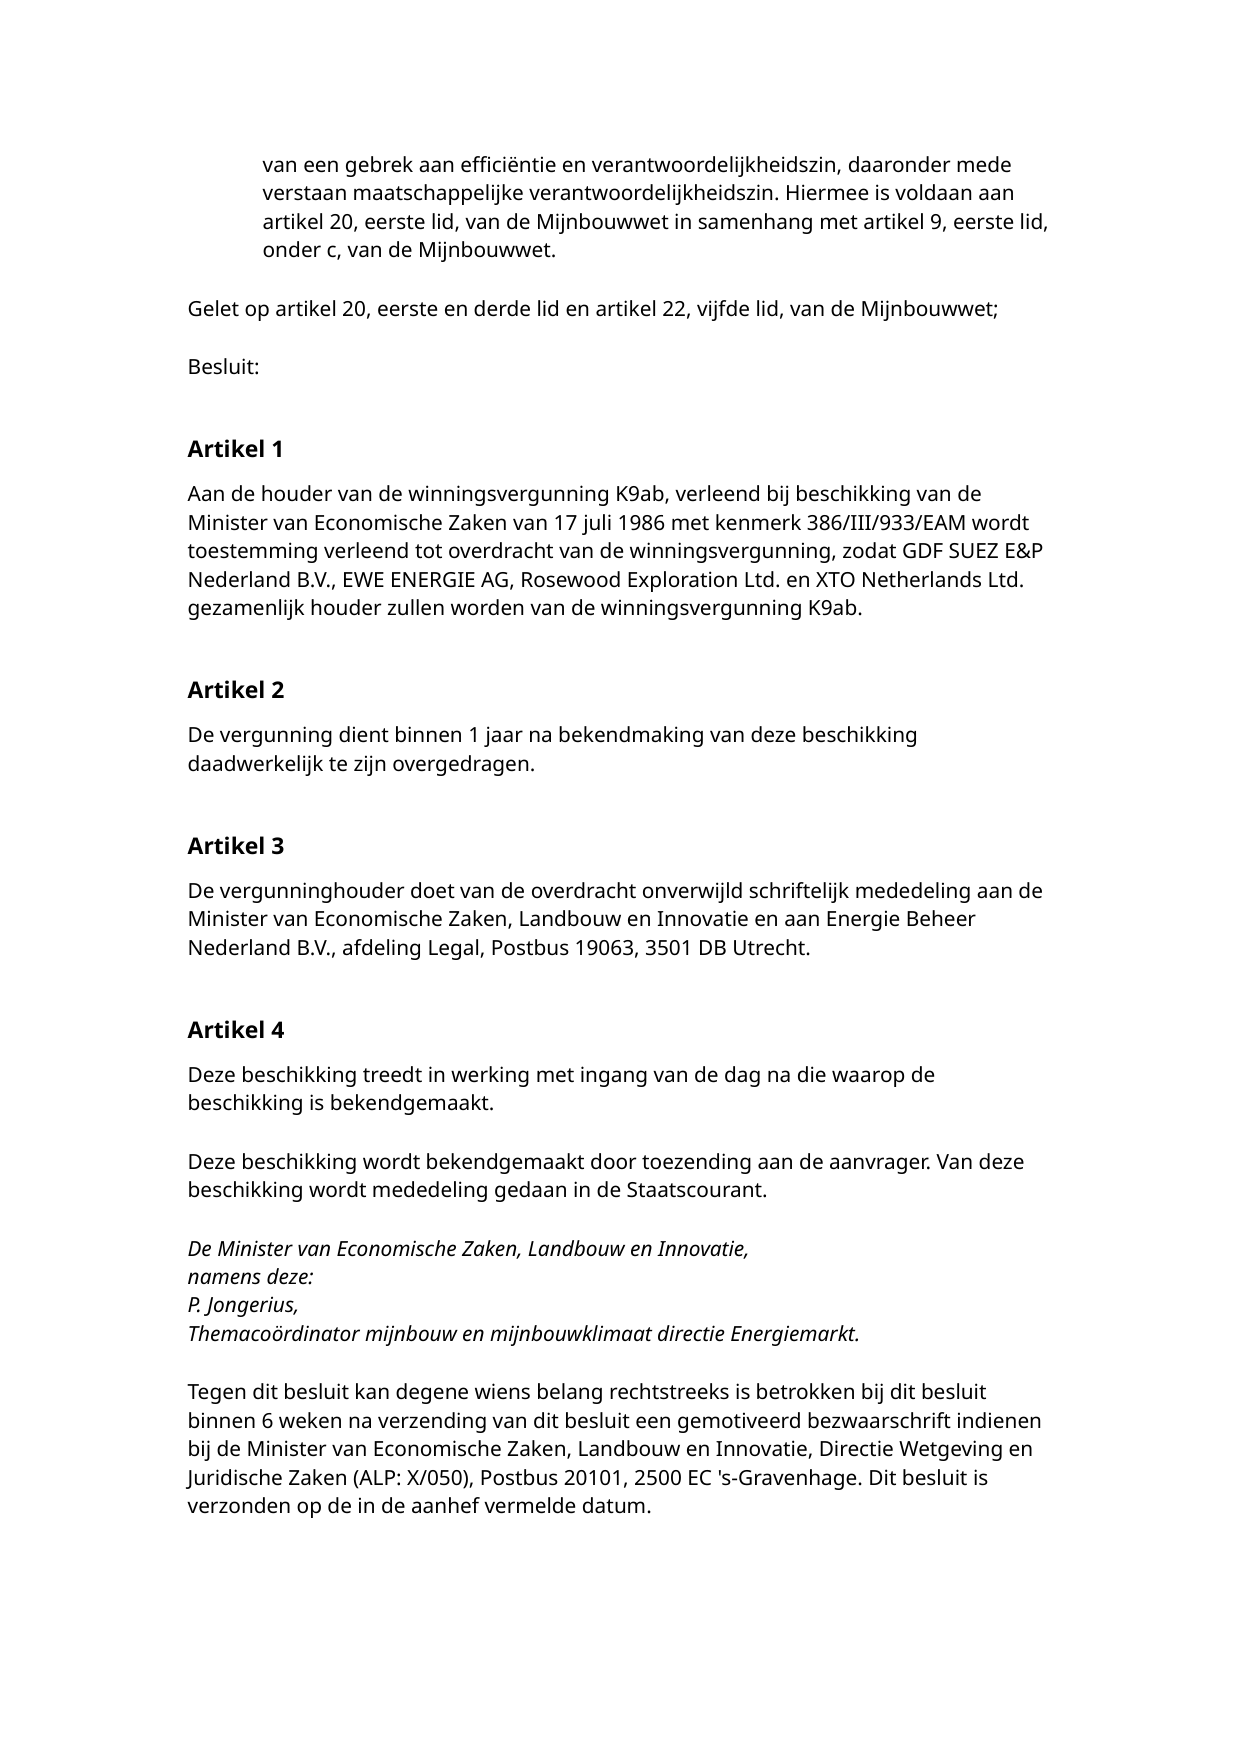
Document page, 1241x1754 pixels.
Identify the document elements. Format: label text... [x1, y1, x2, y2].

text P. Jongerius, [187, 1291, 1053, 1319]
text Deze beschikking wordt bekendgemaakt door toezending aan de aanvrager. Van deze beschikking wordt mededeling gedaan in de Staatscourant. [187, 1147, 1053, 1204]
text namens deze: [187, 1262, 1053, 1291]
subtitle Artikel 2 [187, 674, 1053, 705]
text Besluit: [187, 352, 1053, 381]
text Aan de houder van de winningsvergunning K9ab, verleend bij beschikking van de Minister van Economische Zaken van 17 juli 1986 met kenmerk 386/III/933/EAM wordt toestemming verleend tot overdracht van de winningsvergunning, zodat GDF SUEZ E&P Nederland B.V., EWE ENERGIE AG, Rosewood Exploration Ltd. en XTO Netherlands Ltd. gezamenlijk houder zullen worden van de winningsvergunning K9ab. [187, 479, 1053, 622]
text De vergunninghouder doet van de overdracht onverwijld schriftelijk mededeling aan de Minister van Economische Zaken, Landbouw en Innovatie en aan Energie Beheer Nederland B.V., afdeling Legal, Postbus 19063, 3501 DB Utrecht. [187, 876, 1053, 961]
list van een gebrek aan efficiëntie en verantwoordelijkheidszin, daaronder mede verstaan maatschappelijke verantwoordelijkheidszin. Hiermee is voldaan aan artikel 20, eerste lid, van de Mijnbouwwet in samenhang met artikel 9, eerste lid, onder c, van de Mijnbouwwet. [187, 150, 1053, 264]
text De vergunning dient binnen 1 jaar na bekendmaking van deze beschikking daadwerkelijk te zijn overgedragen. [187, 720, 1053, 777]
text Deze beschikking treedt in werking met ingang van de dag na die waarop de beschikking is bekendgemaakt. [187, 1060, 1053, 1117]
subtitle Artikel 4 [187, 1014, 1053, 1045]
subtitle Artikel 3 [187, 830, 1053, 861]
text De Minister van Economische Zaken, Landbouw en Innovatie, [187, 1234, 1053, 1262]
text Gelet op artikel 20, eerste en derde lid en artikel 22, vijfde lid, van de Mijnbouwwet; [187, 294, 1053, 322]
subtitle Artikel 1 [187, 433, 1053, 464]
text Themacoördinator mijnbouw en mijnbouwklimaat directie Energiemarkt. [187, 1319, 1053, 1347]
text Tegen dit besluit kan degene wiens belang rechtstreeks is betrokken bij dit besluit binnen 6 weken na verzending van dit besluit een gemotiveerd bezwaarschrift indienen bij de Minister van Economische Zaken, Landbouw en Innovatie, Directie Wetgeving en Juridische Zaken (ALP: X/050), Postbus 20101, 2500 EC 's-Gravenhage. Dit besluit is verzonden op de in de aanhef vermelde datum. [187, 1377, 1053, 1520]
